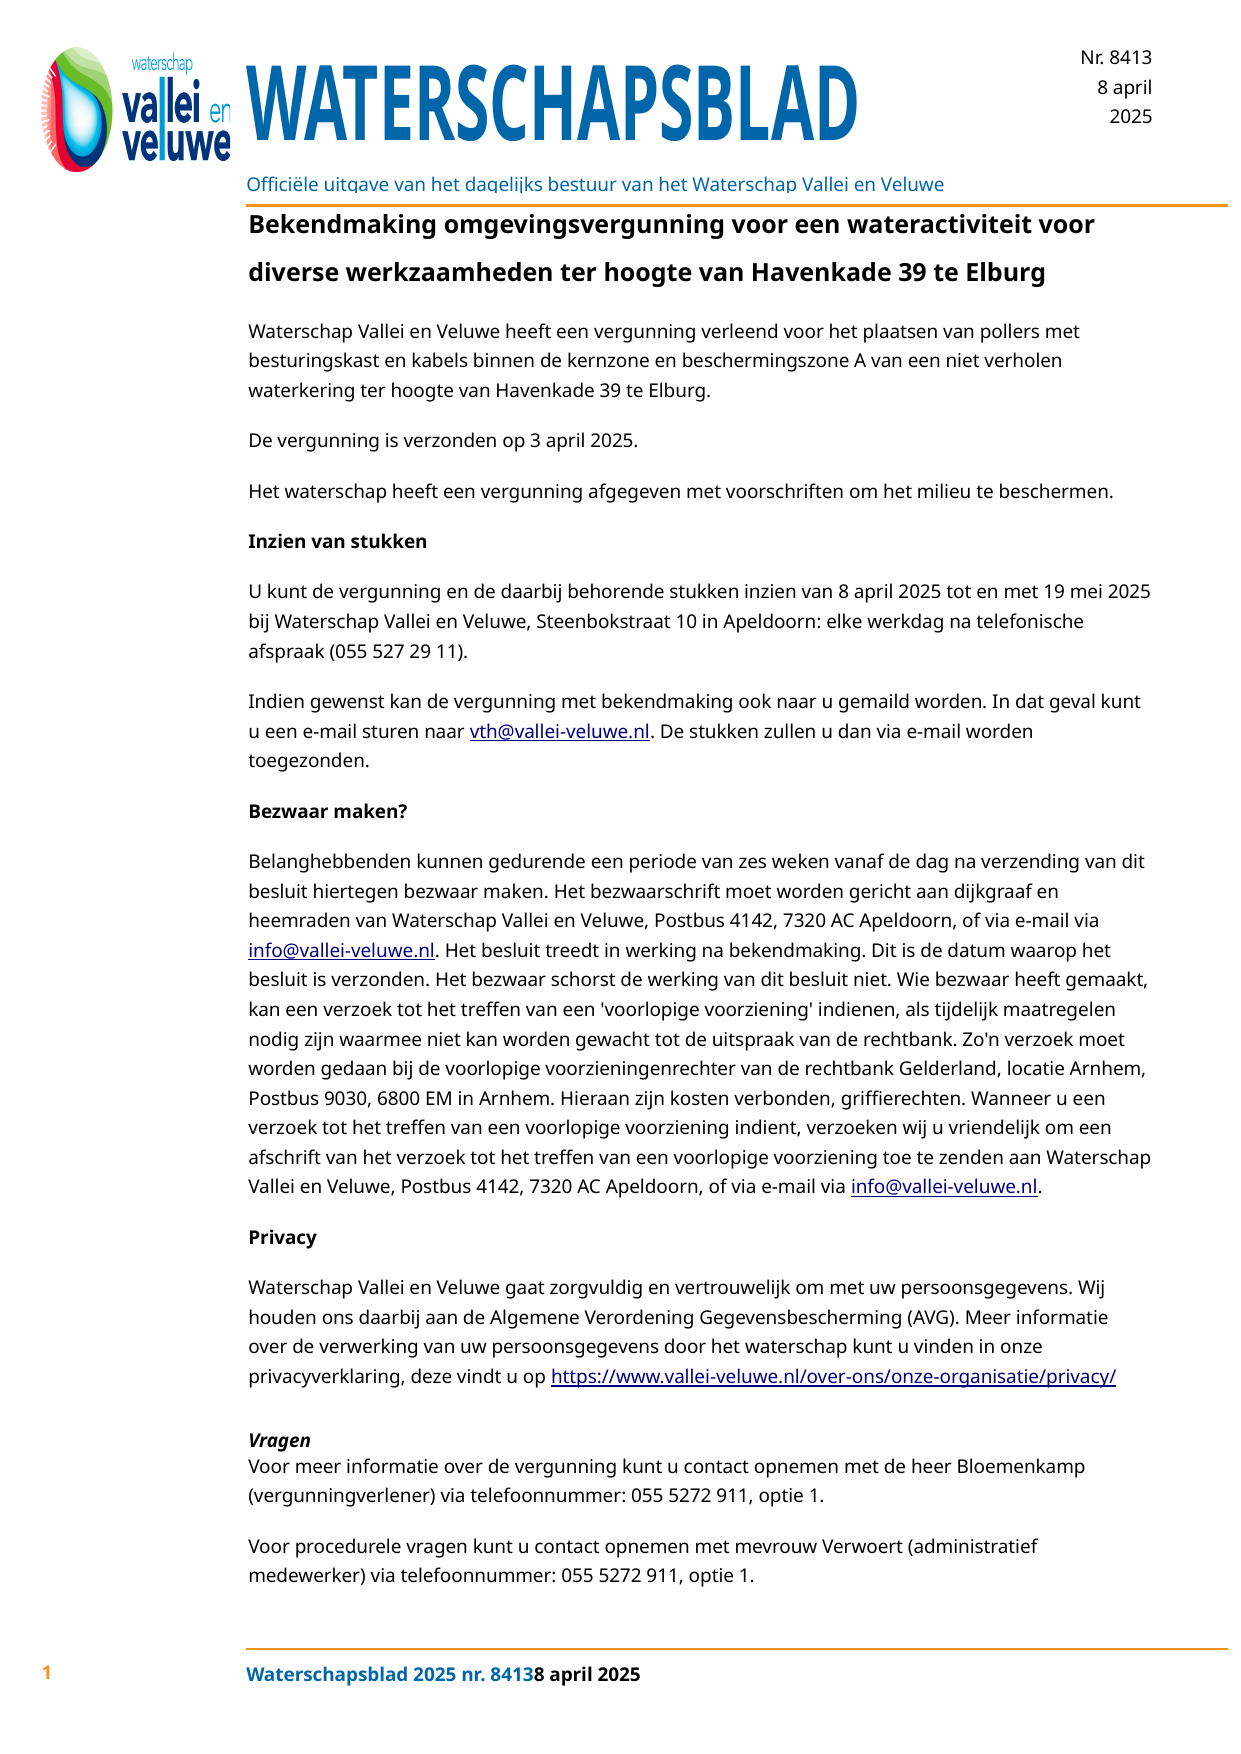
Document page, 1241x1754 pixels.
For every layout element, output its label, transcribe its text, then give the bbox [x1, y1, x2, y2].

text Waterschap Vallei en Veluwe heeft een vergunning verleend voor het plaatsen van pollers met besturingskast en kabels binnen de kernzone en beschermingszone A van een niet verholen waterkering ter hoogte van Havenkade 39 te Elburg. [248, 318, 1152, 403]
text Belanghebbenden kunnen gedurende een periode van zes weken vanaf de dag na verzending van dit besluit hiertegen bezwaar maken. Het bezwaarschrift moet worden gericht aan dijkgraaf en heemraden van Waterschap Vallei en Veluwe, Postbus 4142, 7320 AC Apeldoorn, of via e-mail via info@vallei-veluwe.nl. Het besluit treedt in werking na bekendmaking. Dit is de datum waarop het besluit is verzonden. Het bezwaar schorst de werking van dit besluit niet. Wie bezwaar heeft gemaakt, kan een verzoek tot het treffen van een 'voorlopige voorziening' indienen, als tijdelijk maatregelen nodig zijn waarmee niet kan worden gewacht tot de uitspraak van de rechtbank. Zo'n verzoek moet worden gedaan bij de voorlopige voorzieningenrechter van de rechtbank Gelderland, locatie Arnhem, Postbus 9030, 6800 EM in Arnhem. Hieraan zijn kosten verbonden, griffierechten. Wanneer u een verzoek tot het treffen van een voorlopige voorziening indient, verzoeken wij u vriendelijk om een afschrift van het verzoek tot het treffen van een voorlopige voorziening toe te zenden aan Waterschap Vallei en Veluwe, Postbus 4142, 7320 AC Apeldoorn, of via e-mail via info@vallei-veluwe.nl. [248, 848, 1152, 1199]
text Het waterschap heeft een vergunning afgegeven met voorschriften om het milieu te beschermen. [248, 478, 1152, 504]
text Privacy [248, 1224, 1152, 1250]
text Voor meer informatie over de vergunning kunt u contact opnemen met de heer Bloemenkamp (vergunningverlener) via telefoonnummer: 055 5272 911, optie 1. [248, 1453, 1152, 1508]
text Indien gewenst kan de vergunning met bekendmaking ook naar u gemaild worden. In dat geval kunt u een e-mail sturen naar vth@vallei-veluwe.nl. De stukken zullen u dan via e-mail worden toegezonden. [248, 688, 1152, 773]
picture [41, 47, 231, 172]
text Bekendmaking omgevingsvergunning voor een wateractiviteit voor diverse werkzaamheden ter hoogte van Havenkade 39 te Elburg [248, 207, 1152, 288]
text Bezwaar maken? [248, 798, 1152, 824]
text Vragen [248, 1427, 1152, 1453]
text Inzien van stukken [248, 528, 1152, 554]
text Waterschap Vallei en Veluwe gaat zorgvuldig en vertrouwelijk om met uw persoonsgegevens. Wij houden ons daarbij aan de Algemene Verordening Gegevensbescherming (AVG). Meer informatie over de verwerking van uw persoonsgegevens door het waterschap kunt u vinden in onze privacyverklaring, deze vindt u op https://www.vallei-veluwe.nl/over-ons/onze-organisatie/privacy/ [248, 1274, 1152, 1389]
text De vergunning is verzonden op 3 april 2025. [248, 427, 1152, 453]
text Voor procedurele vragen kunt u contact opnemen met mevrouw Verwoert (administratief medewerker) via telefoonnummer: 055 5272 911, optie 1. [248, 1533, 1152, 1588]
text U kunt de vergunning en de daarbij behorende stukken inzien van 8 april 2025 tot en met 19 mei 2025 bij Waterschap Vallei en Veluwe, Steenbokstraat 10 in Apeldoorn: elke werkdag na telefonische afspraak (055 527 29 11). [248, 579, 1152, 664]
